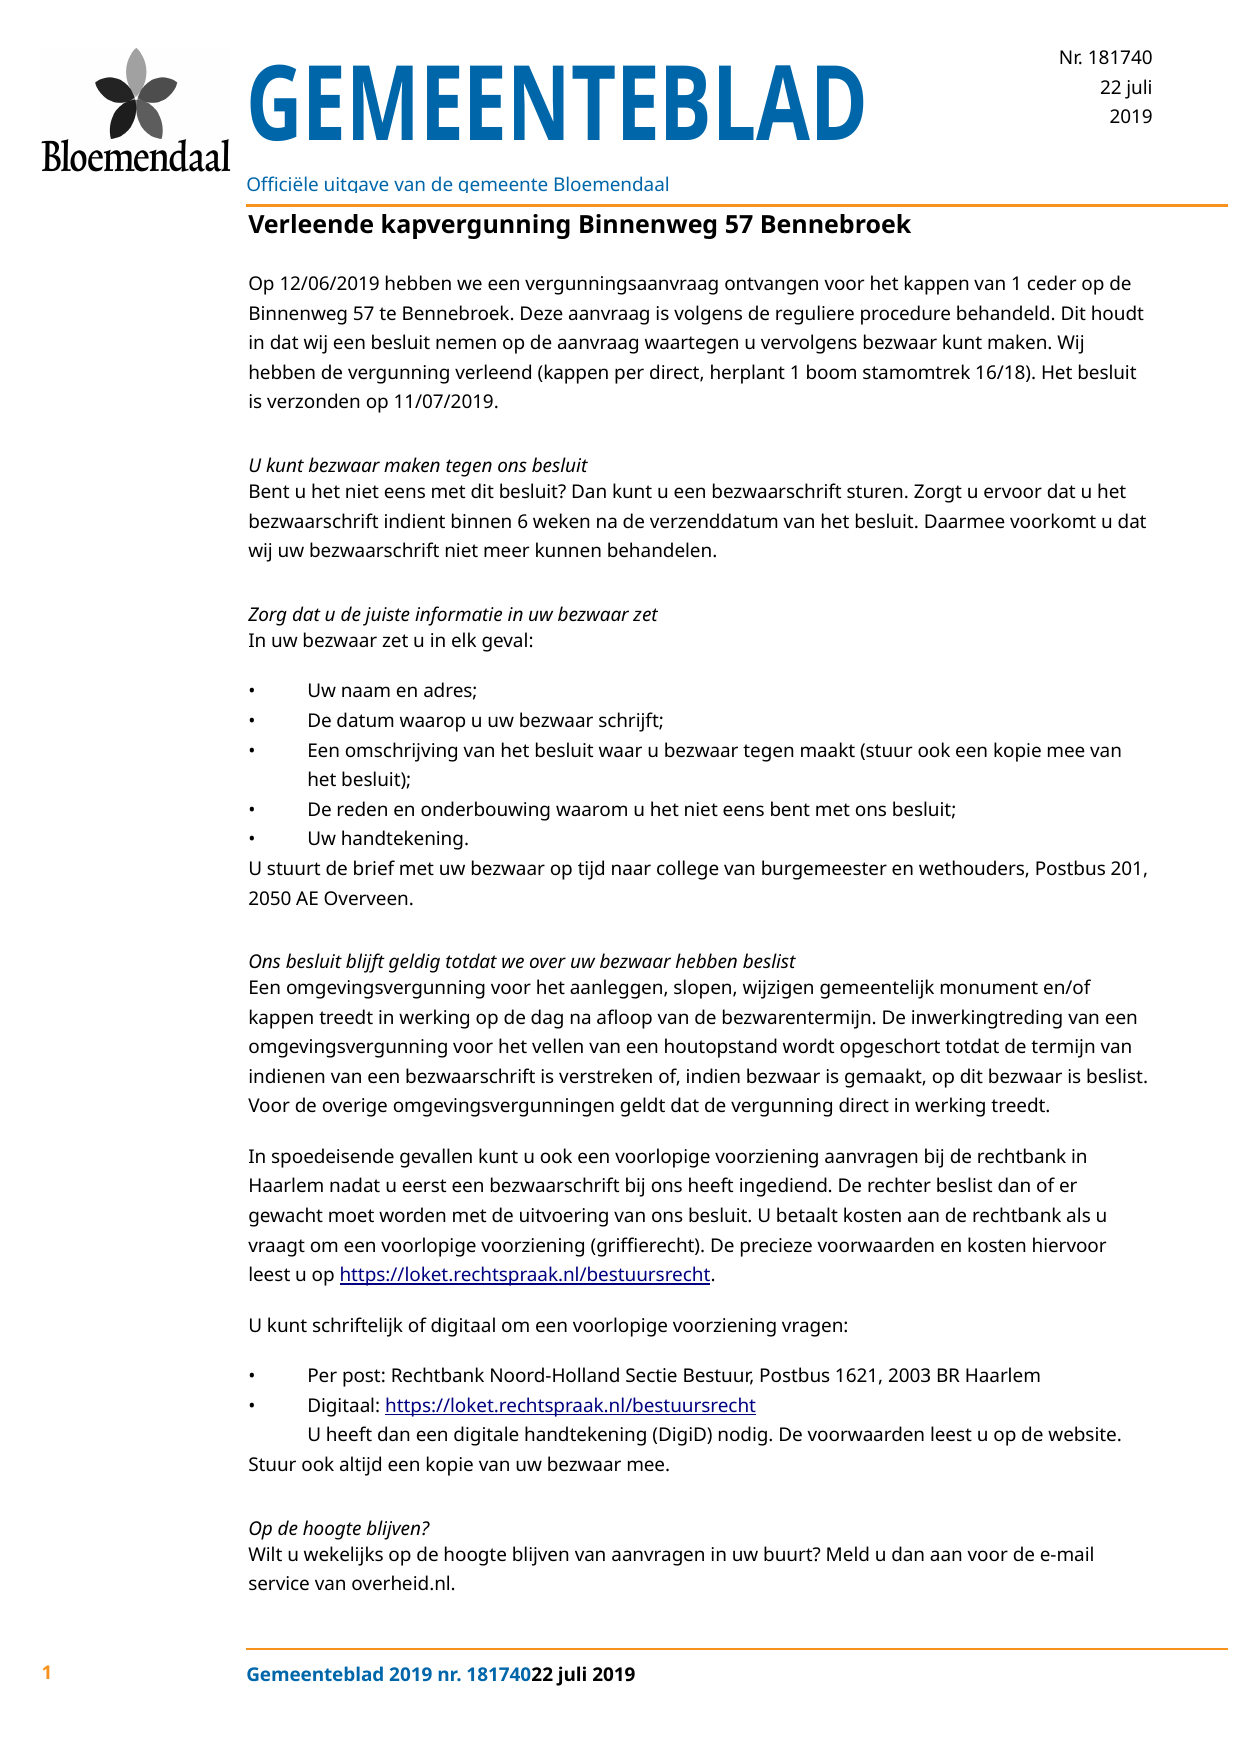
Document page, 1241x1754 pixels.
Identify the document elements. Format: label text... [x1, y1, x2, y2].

text Ons besluit blijft geldig totdat we over uw bezwaar hebben beslist [248, 949, 1152, 974]
list De datum waarop u uw bezwaar schrijft; [248, 707, 1152, 733]
text U stuurt de brief met uw bezwaar op tijd naar college van burgemeester en wethouders, Postbus 201, 2050 AE Overveen. [248, 855, 1152, 910]
list De reden en onderbouwing waarom u het niet eens bent met ons besluit; [248, 796, 1152, 822]
text Op 12/06/2019 hebben we een vergunningsaanvraag ontvangen voor het kappen van 1 ceder op de Binnenweg 57 te Bennebroek. Deze aanvraag is volgens de reguliere procedure behandeld. Dit houdt in dat wij een besluit nemen op de aanvraag waartegen u vervolgens bezwaar kunt maken. Wij hebben de vergunning verleend (kappen per direct, herplant 1 boom stamomtrek 16/18). Het besluit is verzonden op 11/07/2019. [248, 270, 1152, 414]
text Zorg dat u de juiste informatie in uw bezwaar zet [248, 601, 1152, 627]
text Stuur ook altijd een kopie van uw bezwaar mee. [248, 1451, 1152, 1477]
list U heeft dan een digitale handtekening (DigiD) nodig. De voorwaarden leest u op de website. [248, 1421, 1152, 1447]
text U kunt bezwaar maken tegen ons besluit [248, 453, 1152, 478]
text In spoedeisende gevallen kunt u ook een voorlopige voorziening aanvragen bij de rechtbank in Haarlem nadat u eerst een bezwaarschrift bij ons heeft ingediend. De rechter beslist dan of er gewacht moet worden met de uitvoering van ons besluit. U betaalt kosten aan de rechtbank als u vraagt om een voorlopige voorziening (griffierecht). De precieze voorwaarden en kosten hiervoor leest u op https://loket.rechtspraak.nl/bestuursrecht. [248, 1143, 1152, 1287]
text Op de hoogte blijven? [248, 1515, 1152, 1541]
list Uw handtekening. [248, 826, 1152, 851]
text Een omgevingsvergunning voor het aanleggen, slopen, wijzigen gemeentelijk monument en/of kappen treedt in werking op de dag na afloop van de bezwarentermijn. De inwerkingtreding van een omgevingsvergunning voor het vellen van een houtopstand wordt opgeschort totdat de termijn van indienen van een bezwaarschrift is verstreken of, indien bezwaar is gemaakt, op dit bezwaar is beslist. Voor de overige omgevingsvergunningen geldt dat de vergunning direct in werking treedt. [248, 974, 1152, 1118]
list Een omschrijving van het besluit waar u bezwaar tegen maakt (stuur ook een kopie mee van het besluit); [248, 737, 1152, 792]
list Digitaal: https://loket.rechtspraak.nl/bestuursrecht [248, 1392, 1152, 1418]
text Bent u het niet eens met dit besluit? Dan kunt u een bezwaarschrift sturen. Zorgt u ervoor dat u het bezwaarschrift indient binnen 6 weken na de verzenddatum van het besluit. Daarmee voorkomt u dat wij uw bezwaarschrift niet meer kunnen behandelen. [248, 478, 1152, 563]
text U kunt schriftelijk of digitaal om een voorlopige voorziening vragen: [248, 1312, 1152, 1338]
text Verleende kapvergunning Binnenweg 57 Bennebroek [248, 207, 1152, 241]
text Wilt u wekelijks op de hoogte blijven van aanvragen in uw buurt? Meld u dan aan voor de e-mail service van overheid.nl. [248, 1541, 1152, 1596]
list Uw naam en adres; [248, 678, 1152, 703]
text In uw bezwaar zet u in elk geval: [248, 627, 1152, 653]
picture [41, 47, 231, 172]
list Per post: Rechtbank Noord-Holland Sectie Bestuur, Postbus 1621, 2003 BR Haarlem [248, 1362, 1152, 1388]
